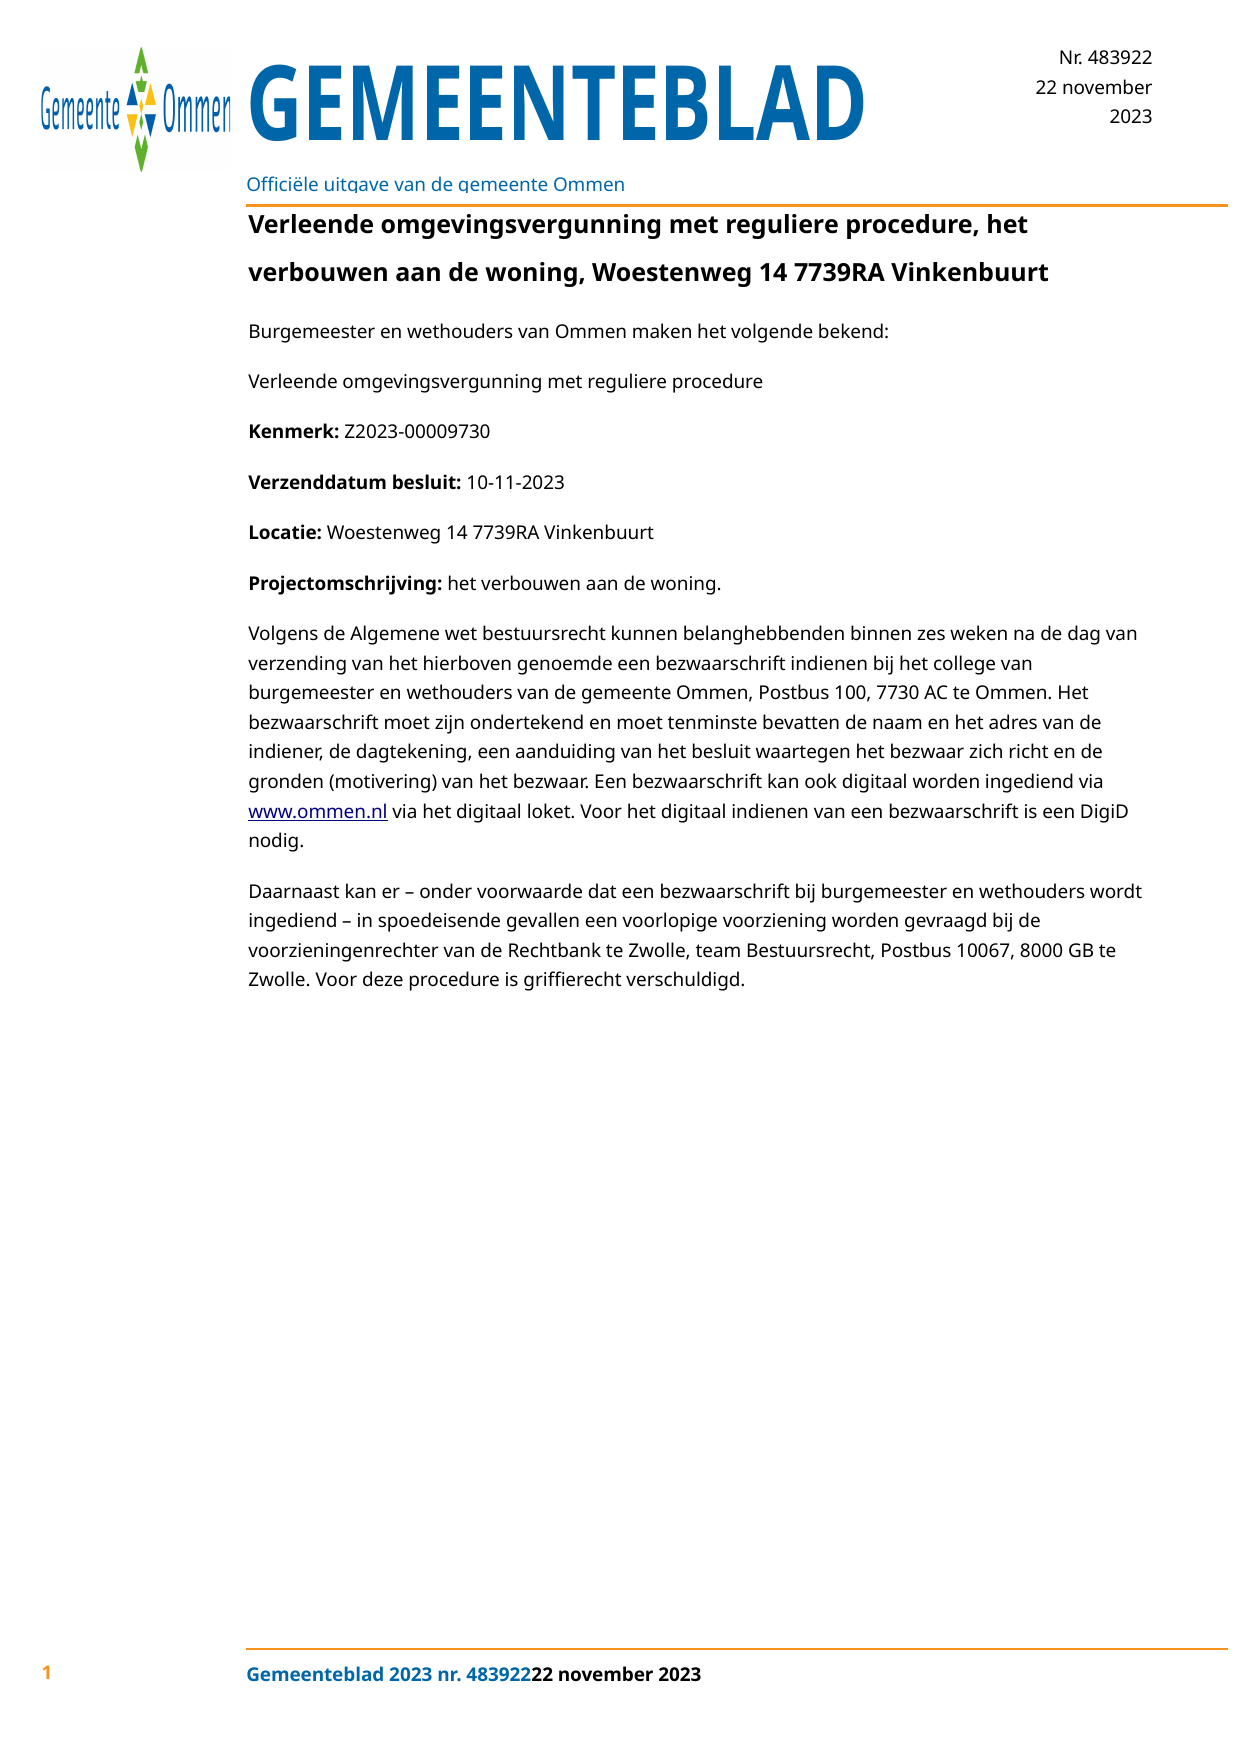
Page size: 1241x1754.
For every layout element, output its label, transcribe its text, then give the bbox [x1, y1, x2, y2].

text Locatie: Woestenweg 14 7739RA Vinkenbuurt [248, 519, 1152, 545]
text Burgemeester en wethouders van Ommen maken het volgende bekend: [248, 318, 1152, 344]
text Daarnaast kan er – onder voorwaarde dat een bezwaarschrift bij burgemeester en wethouders wordt ingediend – in spoedeisende gevallen een voorlopige voorziening worden gevraagd bij de voorzieningenrechter van de Rechtbank te Zwolle, team Bestuursrecht, Postbus 10067, 8000 GB te Zwolle. Voor deze procedure is griffierecht verschuldigd. [248, 878, 1152, 992]
text Volgens de Algemene wet bestuursrecht kunnen belanghebbenden binnen zes weken na de dag van verzending van het hierboven genoemde een bezwaarschrift indienen bij het college van burgemeester en wethouders van de gemeente Ommen, Postbus 100, 7730 AC te Ommen. Het bezwaarschrift moet zijn ondertekend en moet tenminste bevatten de naam en het adres van de indiener, de dagtekening, een aanduiding van het besluit waartegen het bezwaar zich richt en de gronden (motivering) van het bezwaar. Een bezwaarschrift kan ook digitaal worden ingediend via www.ommen.nl via het digitaal loket. Voor het digitaal indienen van een bezwaarschrift is een DigiD nodig. [248, 620, 1152, 853]
text Verzenddatum besluit: 10-11-2023 [248, 469, 1152, 495]
text Verleende omgevingsvergunning met reguliere procedure, het verbouwen aan de woning, Woestenweg 14 7739RA Vinkenbuurt [248, 207, 1152, 288]
text Projectomschrijving: het verbouwen aan de woning. [248, 570, 1152, 596]
text Kenmerk: Z2023-00009730 [248, 419, 1152, 444]
picture [41, 47, 231, 172]
text Verleende omgevingsvergunning met reguliere procedure [248, 368, 1152, 394]
